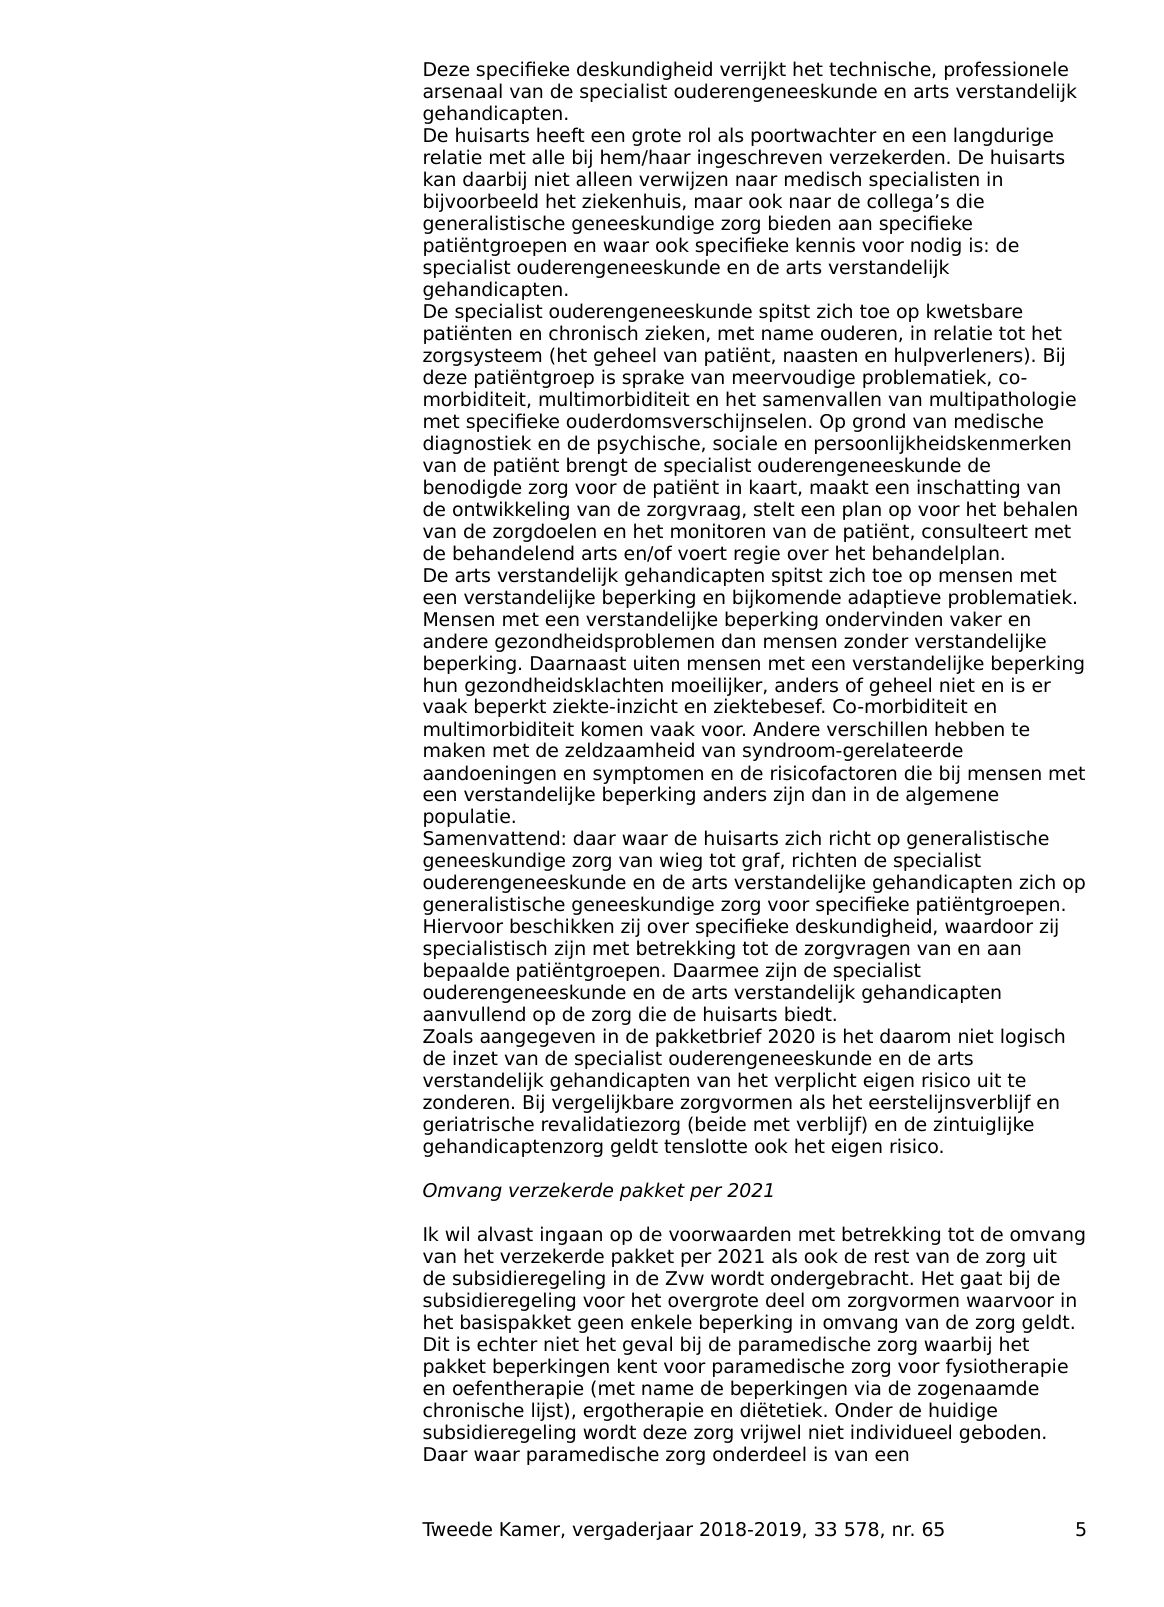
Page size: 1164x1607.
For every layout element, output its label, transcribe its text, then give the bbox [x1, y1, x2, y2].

text De specialist ouderengeneeskunde spitst zich toe op kwetsbare patiënten en chronisch zieken, met name ouderen, in relatie tot het zorgsysteem (het geheel van patiënt, naasten en hulpverleners). Bij deze patiëntgroep is sprake van meervoudige problematiek, co-morbiditeit, multimorbiditeit en het samenvallen van multipathologie met specifieke ouderdomsverschijnselen. Op grond van medische diagnostiek en de psychische, sociale en persoonlijkheidskenmerken van de patiënt brengt de specialist ouderengeneeskunde de benodigde zorg voor de patiënt in kaart, maakt een inschatting van de ontwikkeling van de zorgvraag, stelt een plan op voor het behalen van de zorgdoelen en het monitoren van de patiënt, consulteert met de behandelend arts en/of voert regie over het behandelplan. [422, 301, 1087, 564]
text De arts verstandelijk gehandicapten spitst zich toe op mensen met een verstandelijke beperking en bijkomende adaptieve problematiek. Mensen met een verstandelijke beperking ondervinden vaker en andere gezondheidsproblemen dan mensen zonder verstandelijke beperking. Daarnaast uiten mensen met een verstandelijke beperking hun gezondheidsklachten moeilijker, anders of geheel niet en is er vaak beperkt ziekte-inzicht en ziektebesef. Co-morbiditeit en multimorbiditeit komen vaak voor. Andere verschillen hebben te maken met de zeldzaamheid van syndroom-gerelateerde aandoeningen en symptomen en de risicofactoren die bij mensen met een verstandelijke beperking anders zijn dan in de algemene populatie. [422, 564, 1087, 828]
subtitle Omvang verzekerde pakket per 2021 [422, 1180, 1087, 1202]
text Ik wil alvast ingaan op de voorwaarden met betrekking tot de omvang van het verzekerde pakket per 2021 als ook de rest van de zorg uit de subsidieregeling in de Zvw wordt ondergebracht. Het gaat bij de subsidieregeling voor het overgrote deel om zorgvormen waarvoor in het basispakket geen enkele beperking in omvang van de zorg geldt. Dit is echter niet het geval bij de paramedische zorg waarbij het pakket beperkingen kent voor paramedische zorg voor fysiotherapie en oefentherapie (met name de beperkingen via de zogenaamde chronische lijst), ergotherapie en diëtetiek. Onder de huidige subsidieregeling wordt deze zorg vrijwel niet individueel geboden. Daar waar paramedische zorg onderdeel is van een [422, 1224, 1087, 1466]
text Samenvattend: daar waar de huisarts zich richt op generalistische geneeskundige zorg van wieg tot graf, richten de specialist ouderengeneeskunde en de arts verstandelijke gehandicapten zich op generalistische geneeskundige zorg voor specifieke patiëntgroepen. Hiervoor beschikken zij over specifieke deskundigheid, waardoor zij specialistisch zijn met betrekking tot de zorgvragen van en aan bepaalde patiëntgroepen. Daarmee zijn de specialist ouderengeneeskunde en de arts verstandelijk gehandicapten aanvullend op de zorg die de huisarts biedt. [422, 828, 1087, 1026]
text Zoals aangegeven in de pakketbrief 2020 is het daarom niet logisch de inzet van de specialist ouderengeneeskunde en de arts verstandelijk gehandicapten van het verplicht eigen risico uit te zonderen. Bij vergelijkbare zorgvormen als het eerstelijnsverblijf en geriatrische revalidatiezorg (beide met verblijf) en de zintuiglijke gehandicaptenzorg geldt tenslotte ook het eigen risico. [422, 1026, 1087, 1158]
text Deze specifieke deskundigheid verrijkt het technische, professionele arsenaal van de specialist ouderengeneeskunde en arts verstandelijk gehandicapten. [422, 59, 1087, 125]
text De huisarts heeft een grote rol als poortwachter en een langdurige relatie met alle bij hem/haar ingeschreven verzekerden. De huisarts kan daarbij niet alleen verwijzen naar medisch specialisten in bijvoorbeeld het ziekenhuis, maar ook naar de collega’s die generalistische geneeskundige zorg bieden aan specifieke patiëntgroepen en waar ook specifieke kennis voor nodig is: de specialist ouderengeneeskunde en de arts verstandelijk gehandicapten. [422, 125, 1087, 301]
